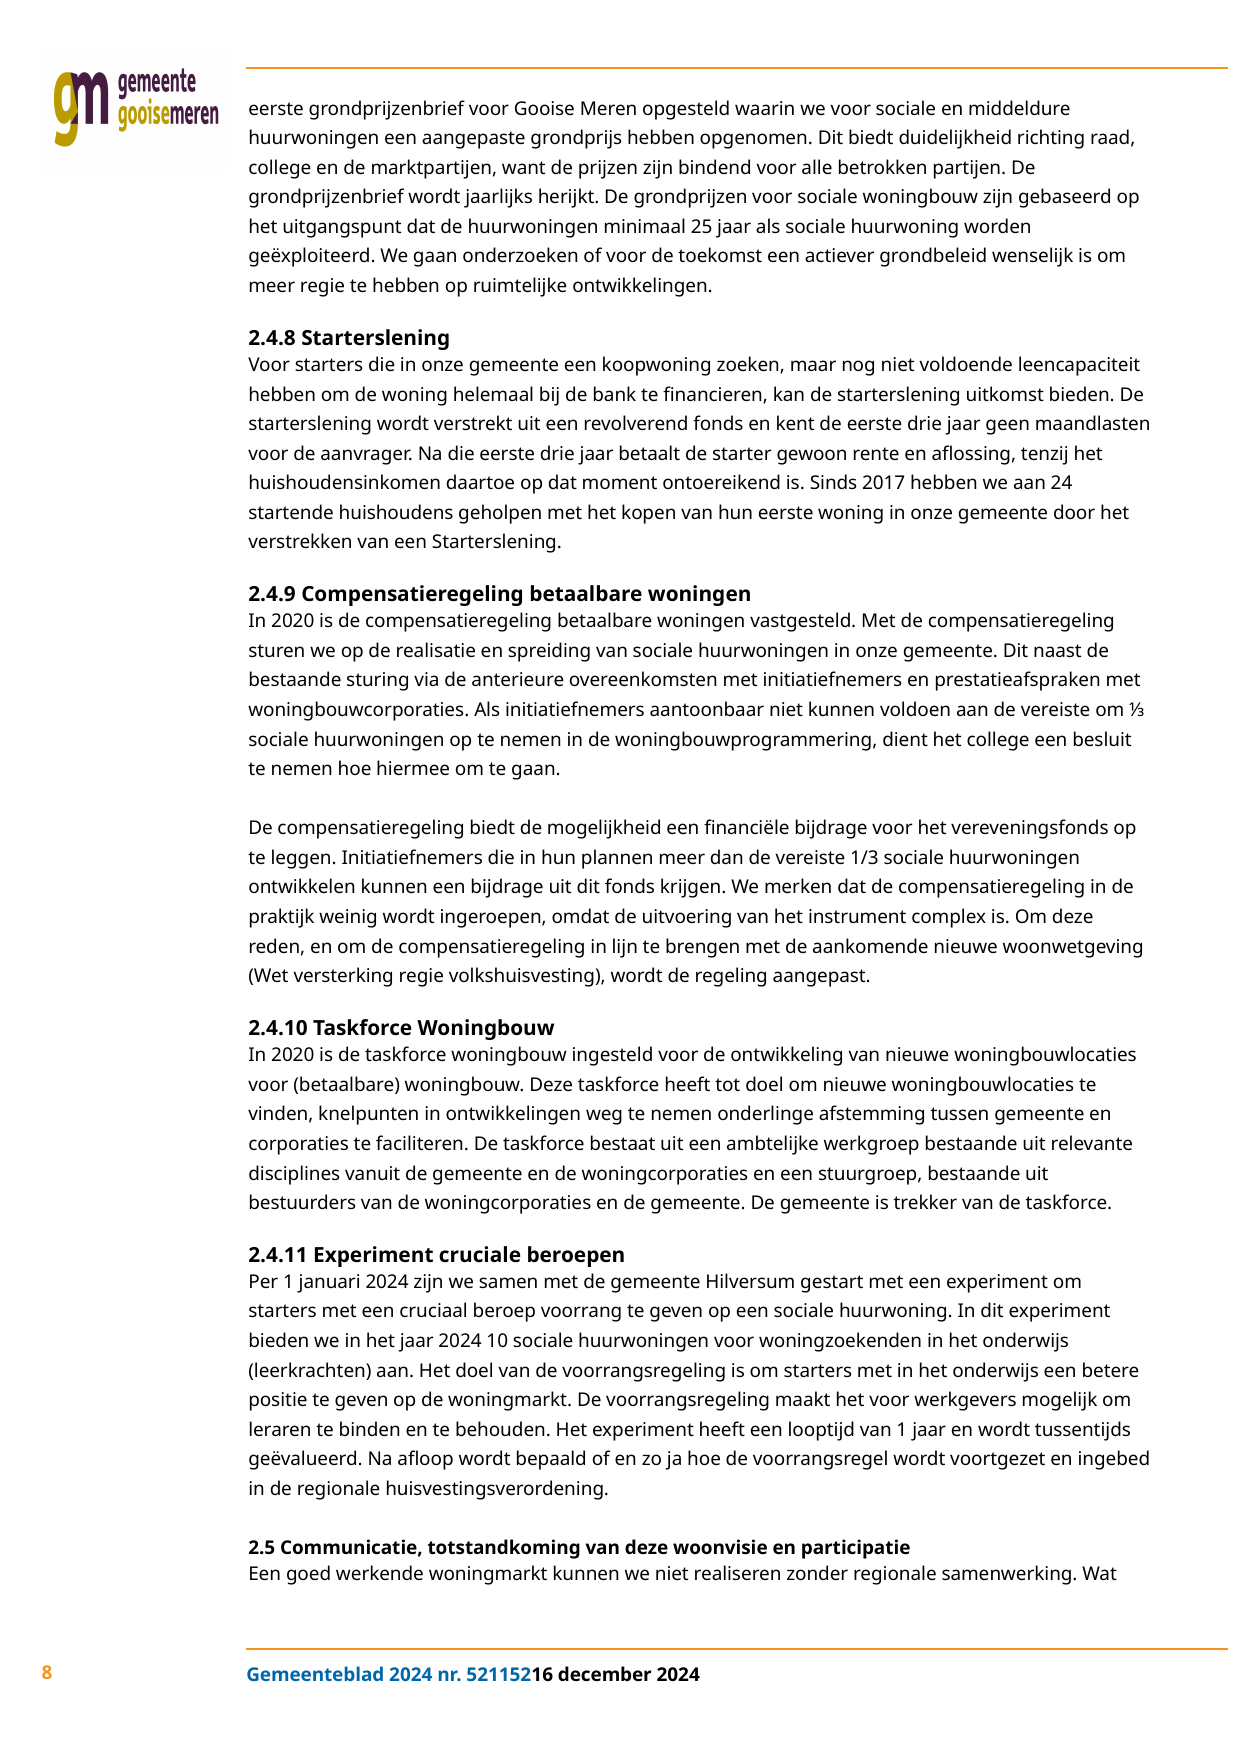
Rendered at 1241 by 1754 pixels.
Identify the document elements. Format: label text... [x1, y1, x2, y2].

text In 2020 is de compensatieregeling betaalbare woningen vastgesteld. Met de compensatieregeling sturen we op de realisatie en spreiding van sociale huurwoningen in onze gemeente. Dit naast de bestaande sturing via de anterieure overeenkomsten met initiatiefnemers en prestatieafspraken met woningbouwcorporaties. Als initiatiefnemers aantoonbaar niet kunnen voldoen aan de vereiste om ⅓ sociale huurwoningen op te nemen in de woningbouwprogrammering, dient het college een besluit te nemen hoe hiermee om te gaan. [248, 607, 1152, 781]
text 2.4.11 Experiment cruciale beroepen [248, 1240, 1152, 1268]
text Per 1 januari 2024 zijn we samen met de gemeente Hilversum gestart met een experiment om starters met een cruciaal beroep voorrang te geven op een sociale huurwoning. In dit experiment bieden we in het jaar 2024 10 sociale huurwoningen voor woningzoekenden in het onderwijs (leerkrachten) aan. Het doel van de voorrangsregeling is om starters met in het onderwijs een betere positie te geven op de woningmarkt. De voorrangsregeling maakt het voor werkgevers mogelijk om leraren te binden en te behouden. Het experiment heeft een looptijd van 1 jaar en wordt tussentijds geëvalueerd. Na afloop wordt bepaald of en zo ja hoe de voorrangsregel wordt voortgezet en ingebed in de regionale huisvestingsverordening. [248, 1268, 1152, 1501]
text Voor starters die in onze gemeente een koopwoning zoeken, maar nog niet voldoende leencapaciteit hebben om de woning helemaal bij de bank te financieren, kan de starterslening uitkomst bieden. De starterslening wordt verstrekt uit een revolverend fonds en kent de eerste drie jaar geen maandlasten voor de aanvrager. Na die eerste drie jaar betaalt de starter gewoon rente en aflossing, tenzij het huishoudensinkomen daartoe op dat moment ontoereikend is. Sinds 2017 hebben we aan 24 startende huishoudens geholpen met het kopen van hun eerste woning in onze gemeente door het verstrekken van een Starterslening. [248, 351, 1152, 554]
text 2.4.10 Taskforce Woningbouw [248, 1013, 1152, 1041]
picture [41, 47, 231, 172]
text De compensatieregeling biedt de mogelijkheid een financiële bijdrage voor het vereveningsfonds op te leggen. Initiatiefnemers die in hun plannen meer dan de vereiste 1/3 sociale huurwoningen ontwikkelen kunnen een bijdrage uit dit fonds krijgen. We merken dat de compensatieregeling in de praktijk weinig wordt ingeroepen, omdat de uitvoering van het instrument complex is. Om deze reden, en om de compensatieregeling in lijn te brengen met de aankomende nieuwe woonwetgeving (Wet versterking regie volkshuisvesting), wordt de regeling aangepast. [248, 814, 1152, 988]
text eerste grondprijzenbrief voor Gooise Meren opgesteld waarin we voor sociale en middeldure huurwoningen een aangepaste grondprijs hebben opgenomen. Dit biedt duidelijkheid richting raad, college en de marktpartijen, want de prijzen zijn bindend voor alle betrokken partijen. De grondprijzenbrief wordt jaarlijks herijkt. De grondprijzen voor sociale woningbouw zijn gebaseerd op het uitgangspunt dat de huurwoningen minimaal 25 jaar als sociale huurwoning worden geëxploiteerd. We gaan onderzoeken of voor de toekomst een actiever grondbeleid wenselijk is om meer regie te hebben op ruimtelijke ontwikkelingen. [248, 95, 1152, 298]
text 2.4.9 Compensatieregeling betaalbare woningen [248, 579, 1152, 607]
text Een goed werkende woningmarkt kunnen we niet realiseren zonder regionale samenwerking. Wat [248, 1560, 1152, 1586]
text 2.4.8 Starterslening [248, 323, 1152, 351]
text In 2020 is de taskforce woningbouw ingesteld voor de ontwikkeling van nieuwe woningbouwlocaties voor (betaalbare) woningbouw. Deze taskforce heeft tot doel om nieuwe woningbouwlocaties te vinden, knelpunten in ontwikkelingen weg te nemen onderlinge afstemming tussen gemeente en corporaties te faciliteren. De taskforce bestaat uit een ambtelijke werkgroep bestaande uit relevante disciplines vanuit de gemeente en de woningcorporaties en een stuurgroep, bestaande uit bestuurders van de woningcorporaties en de gemeente. De gemeente is trekker van de taskforce. [248, 1041, 1152, 1215]
text 2.5 Communicatie, totstandkoming van deze woonvisie en participatie [248, 1534, 1152, 1560]
